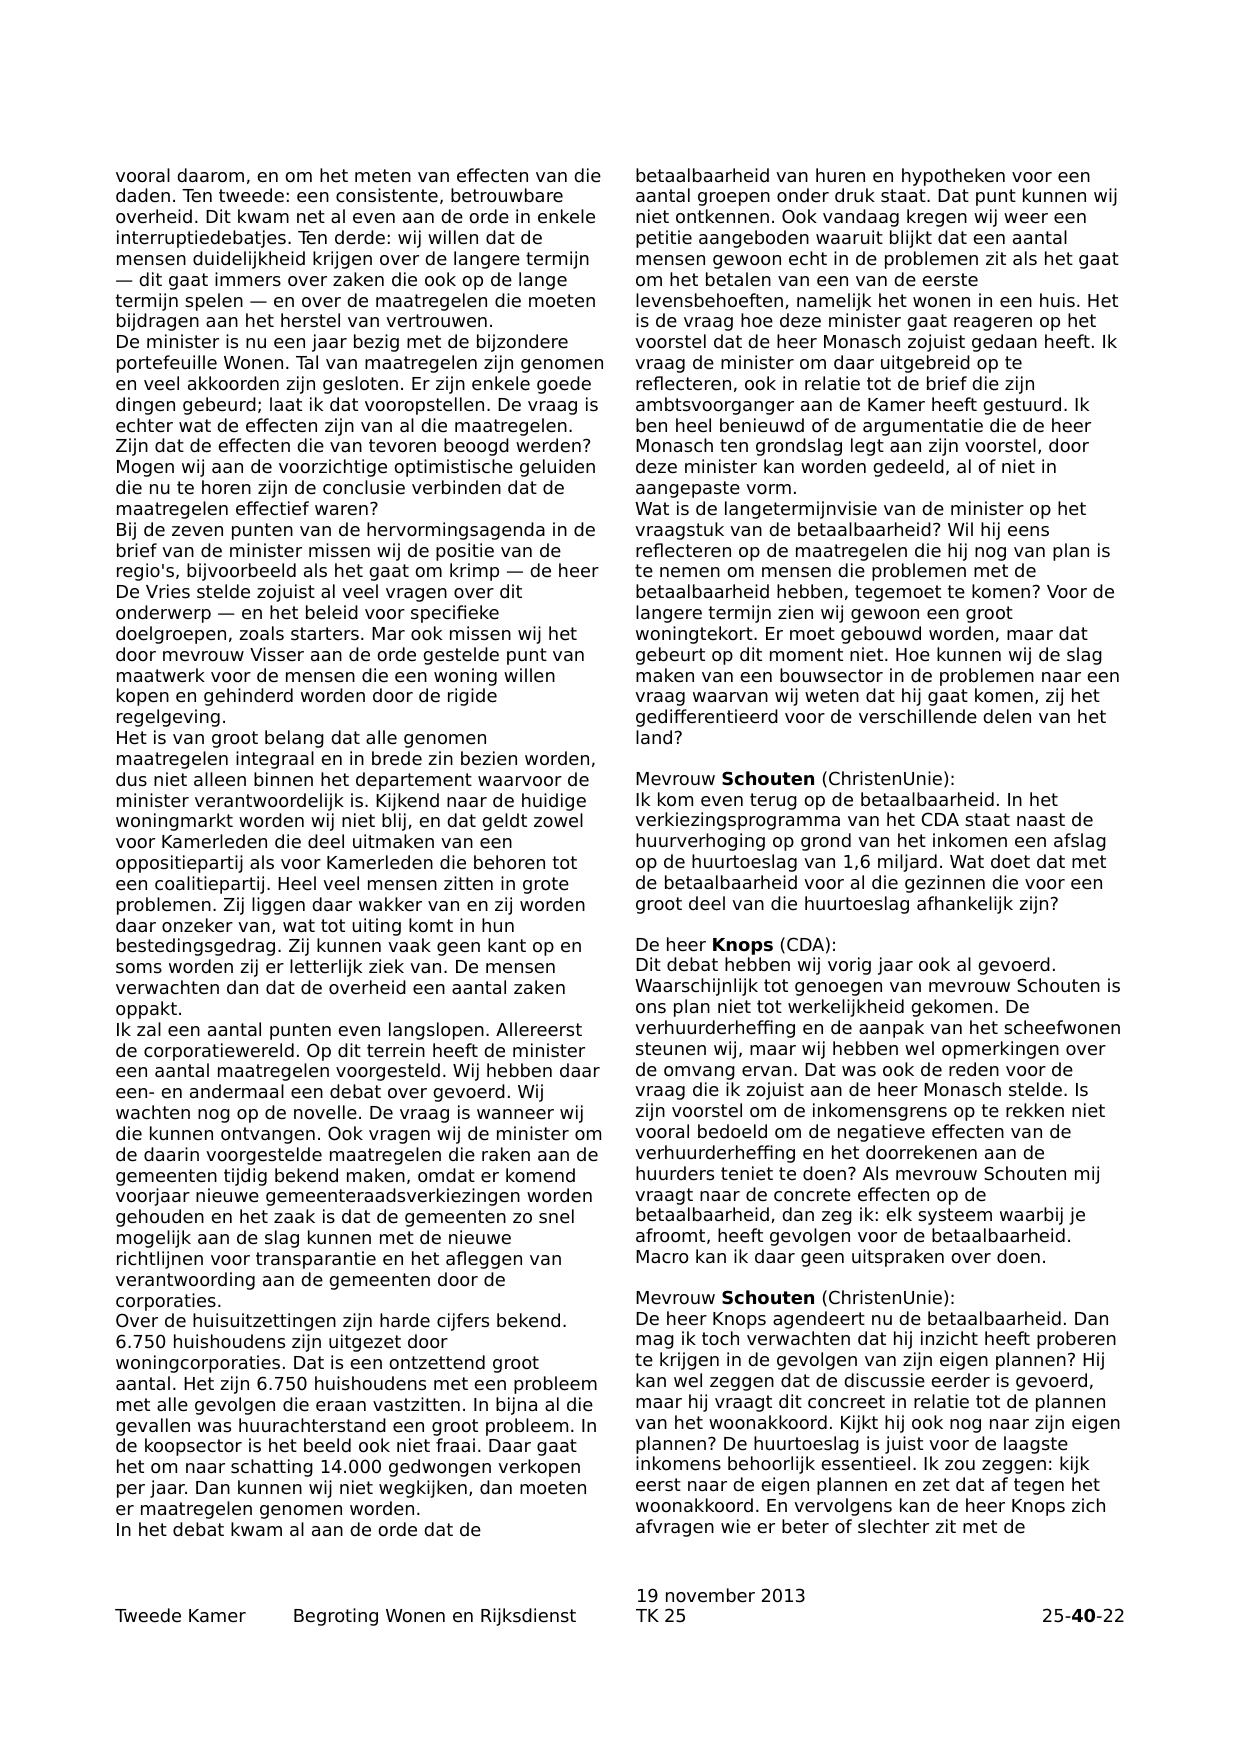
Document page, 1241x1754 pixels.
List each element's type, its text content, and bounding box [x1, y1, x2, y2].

text Over de huisuitzettingen zijn harde cijfers bekend. 6.750 huishoudens zijn uitgezet door woningcorporaties. Dat is een ontzettend groot aantal. Het zijn 6.750 huishoudens met een probleem met alle gevolgen die eraan vastzitten. In bijna al die gevallen was huurachterstand een groot probleem. In de koopsector is het beeld ook niet fraai. Daar gaat het om naar schatting 14.000 gedwongen verkopen per jaar. Dan kunnen wij niet wegkijken, dan moeten er maatregelen genomen worden. [115, 1311, 605, 1519]
text Mevrouw Schouten (ChristenUnie): [635, 1288, 1125, 1308]
text Het is van groot belang dat alle genomen maatregelen integraal en in brede zin bezien worden, dus niet alleen binnen het departement waarvoor de minister verantwoordelijk is. Kijkend naar de huidige woningmarkt worden wij niet blij, en dat geldt zowel voor Kamerleden die deel uitmaken van een oppositiepartij als voor Kamerleden die behoren tot een coalitiepartij. Heel veel mensen zitten in grote problemen. Zij liggen daar wakker van en zij worden daar onzeker van, wat tot uiting komt in hun bestedingsgedrag. Zij kunnen vaak geen kant op en soms worden zij er letterlijk ziek van. De mensen verwachten dan dat de overheid een aantal zaken oppakt. [115, 728, 605, 1019]
text Dit debat hebben wij vorig jaar ook al gevoerd. Waarschijnlijk tot genoegen van mevrouw Schouten is ons plan niet tot werkelijkheid gekomen. De verhuurderheffing en de aanpak van het scheefwonen steunen wij, maar wij hebben wel opmerkingen over de omvang ervan. Dat was ook de reden voor de vraag die ik zojuist aan de heer Monasch stelde. Is zijn voorstel om de inkomensgrens op te rekken niet vooral bedoeld om de negatieve effecten van de verhuurderheffing en het doorrekenen aan de huurders teniet te doen? Als mevrouw Schouten mij vraagt naar de concrete effecten op de betaalbaarheid, dan zeg ik: elk systeem waarbij je afroomt, heeft gevolgen voor de betaalbaarheid. Macro kan ik daar geen uitspraken over doen. [635, 955, 1125, 1268]
text De heer Knops (CDA): [635, 934, 1125, 955]
text De heer Knops agendeert nu de betaalbaarheid. Dan mag ik toch verwachten dat hij inzicht heeft proberen te krijgen in de gevolgen van zijn eigen plannen? Hij kan wel zeggen dat de discussie eerder is gevoerd, maar hij vraagt dit concreet in relatie tot de plannen van het woonakkoord. Kijkt hij ook nog naar zijn eigen plannen? De huurtoeslag is juist voor de laagste inkomens behoorlijk essentieel. Ik zou zeggen: kijk eerst naar de eigen plannen en zet dat af tegen het woonakkoord. En vervolgens kan de heer Knops zich afvragen wie er beter of slechter zit met de [635, 1308, 1125, 1537]
text vooral daarom, en om het meten van effecten van die daden. Ten tweede: een consistente, betrouwbare overheid. Dit kwam net al even aan de orde in enkele interruptiedebatjes. Ten derde: wij willen dat de mensen duidelijkheid krijgen over de langere termijn — dit gaat immers over zaken die ook op de lange termijn spelen — en over de maatregelen die moeten bijdragen aan het herstel van vertrouwen. [115, 165, 605, 332]
text Ik kom even terug op de betaalbaarheid. In het verkiezingsprogramma van het CDA staat naast de huurverhoging op grond van het inkomen een afslag op de huurtoeslag van 1,6 miljard. Wat doet dat met de betaalbaarheid voor al die gezinnen die voor een groot deel van die huurtoeslag afhankelijk zijn? [635, 789, 1125, 914]
text Ik zal een aantal punten even langslopen. Allereerst de corporatiewereld. Op dit terrein heeft de minister een aantal maatregelen voorgesteld. Wij hebben daar een- en andermaal een debat over gevoerd. Wij wachten nog op de novelle. De vraag is wanneer wij die kunnen ontvangen. Ook vragen wij de minister om de daarin voorgestelde maatregelen die raken aan de gemeenten tijdig bekend maken, omdat er komend voorjaar nieuwe gemeenteraadsverkiezingen worden gehouden en het zaak is dat de gemeenten zo snel mogelijk aan de slag kunnen met de nieuwe richtlijnen voor transparantie en het afleggen van verantwoording aan de gemeenten door de corporaties. [115, 1019, 605, 1311]
text betaalbaarheid van huren en hypotheken voor een aantal groepen onder druk staat. Dat punt kunnen wij niet ontkennen. Ook vandaag kregen wij weer een petitie aangeboden waaruit blijkt dat een aantal mensen gewoon echt in de problemen zit als het gaat om het betalen van een van de eerste levensbehoeften, namelijk het wonen in een huis. Het is de vraag hoe deze minister gaat reageren op het voorstel dat de heer Monasch zojuist gedaan heeft. Ik vraag de minister om daar uitgebreid op te reflecteren, ook in relatie tot de brief die zijn ambtsvoorganger aan de Kamer heeft gestuurd. Ik ben heel benieuwd of de argumentatie die de heer Monasch ten grondslag legt aan zijn voorstel, door deze minister kan worden gedeeld, al of niet in aangepaste vorm. [635, 165, 1125, 499]
text Wat is de langetermijnvisie van de minister op het vraagstuk van de betaalbaarheid? Wil hij eens reflecteren op de maatregelen die hij nog van plan is te nemen om mensen die problemen met de betaalbaarheid hebben, tegemoet te komen? Voor de langere termijn zien wij gewoon een groot woningtekort. Er moet gebouwd worden, maar dat gebeurt op dit moment niet. Hoe kunnen wij de slag maken van een bouwsector in de problemen naar een vraag waarvan wij weten dat hij gaat komen, zij het gedifferentieerd voor de verschillende delen van het land? [635, 499, 1125, 749]
text Mevrouw Schouten (ChristenUnie): [635, 769, 1125, 789]
text De minister is nu een jaar bezig met de bijzondere portefeuille Wonen. Tal van maatregelen zijn genomen en veel akkoorden zijn gesloten. Er zijn enkele goede dingen gebeurd; laat ik dat vooropstellen. De vraag is echter wat de effecten zijn van al die maatregelen. Zijn dat de effecten die van tevoren beoogd werden? Mogen wij aan de voorzichtige optimistische geluiden die nu te horen zijn de conclusie verbinden dat de maatregelen effectief waren? [115, 332, 605, 519]
text Bij de zeven punten van de hervormingsagenda in de brief van de minister missen wij de positie van de regio's, bijvoorbeeld als het gaat om krimp — de heer De Vries stelde zojuist al veel vragen over dit onderwerp — en het beleid voor specifieke doelgroepen, zoals starters. Mar ook missen wij het door mevrouw Visser aan de orde gestelde punt van maatwerk voor de mensen die een woning willen kopen en gehinderd worden door de rigide regelgeving. [115, 519, 605, 728]
text In het debat kwam al aan de orde dat de [115, 1519, 605, 1540]
